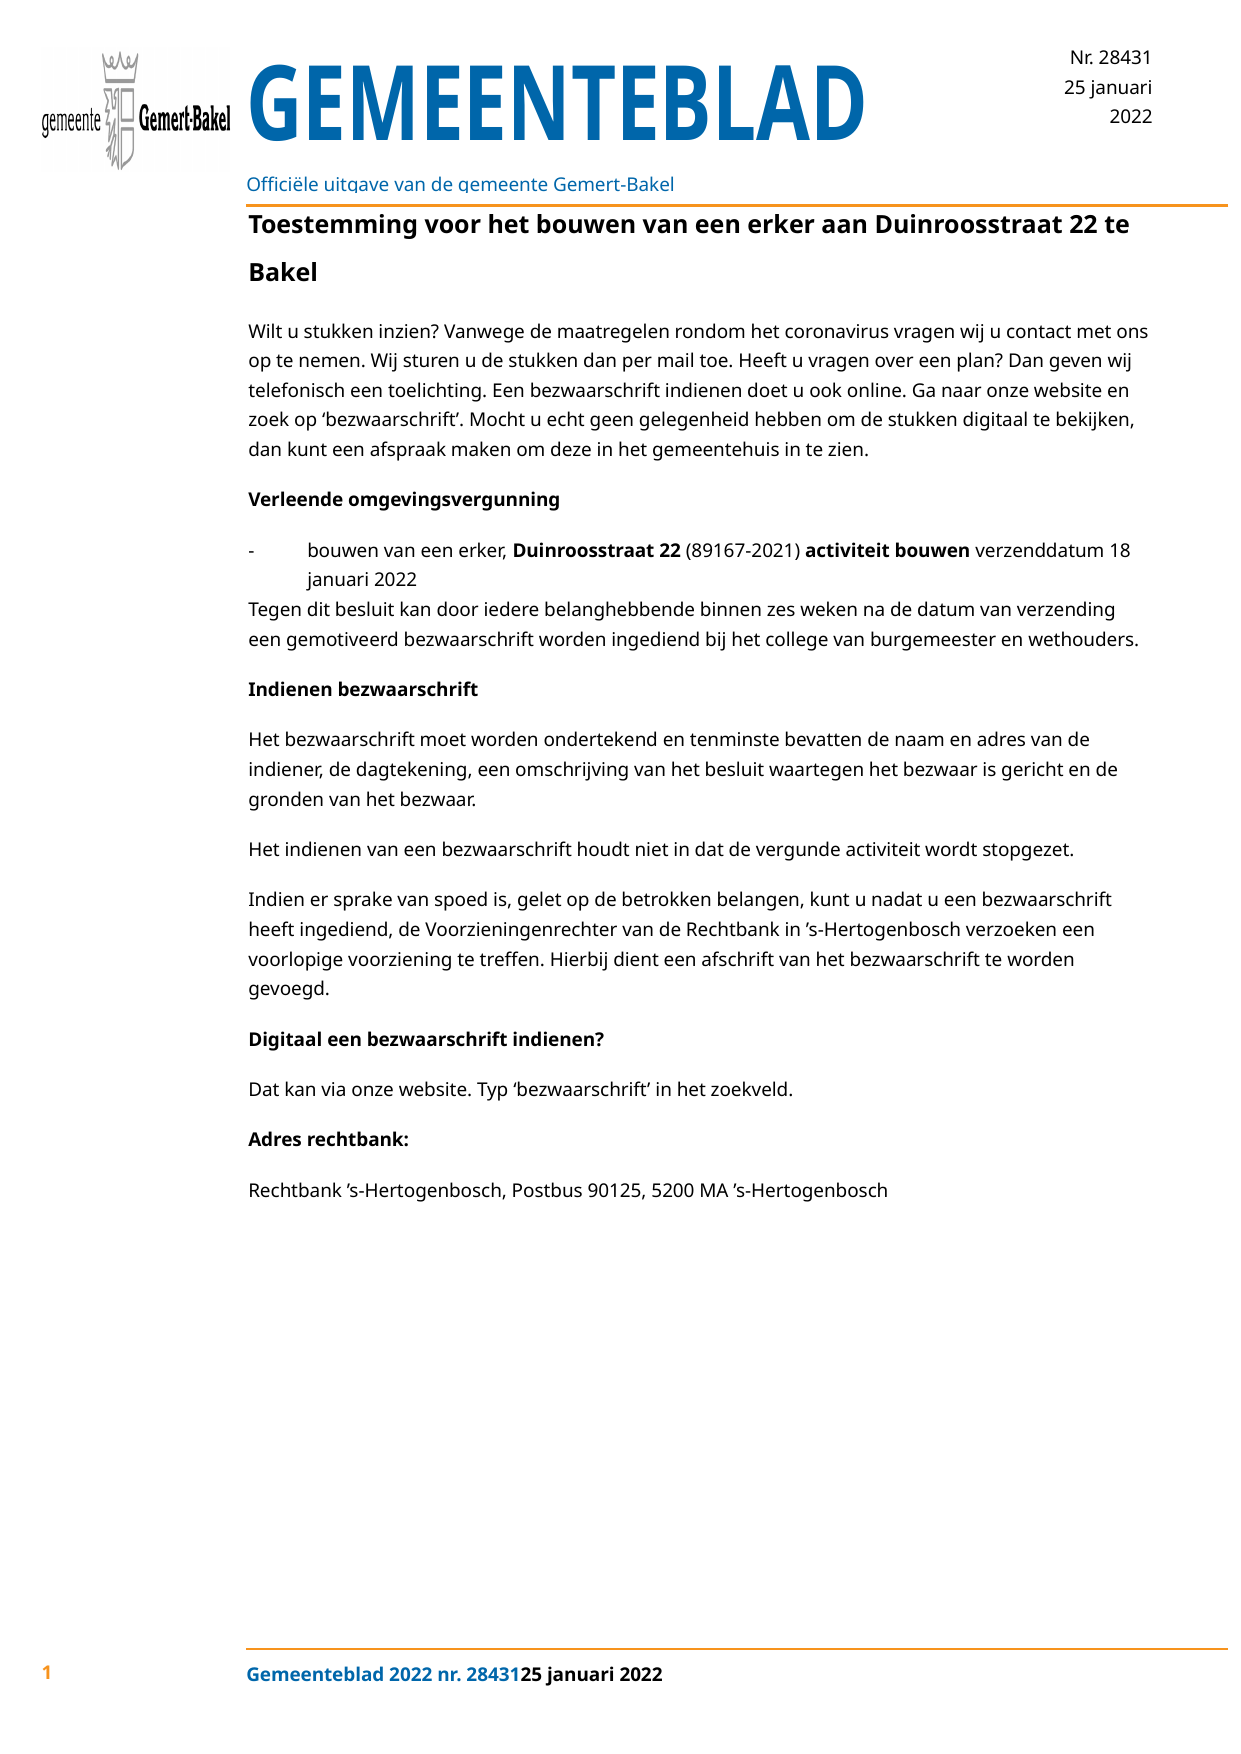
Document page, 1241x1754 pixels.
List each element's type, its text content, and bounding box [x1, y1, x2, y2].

text Tegen dit besluit kan door iedere belanghebbende binnen zes weken na de datum van verzending een gemotiveerd bezwaarschrift worden ingediend bij het college van burgemeester en wethouders. [248, 596, 1152, 652]
text Dat kan via onze website. Typ ‘bezwaarschrift’ in het zoekveld. [248, 1076, 1152, 1102]
text Rechtbank ’s-Hertogenbosch, Postbus 90125, 5200 MA ’s-Hertogenbosch [248, 1177, 1152, 1203]
list bouwen van een erker, Duinroosstraat 22 (89167-2021) activiteit bouwen verzenddatum 18 januari 2022 [248, 537, 1152, 592]
text Digitaal een bezwaarschrift indienen? [248, 1026, 1152, 1052]
text Indien er sprake van spoed is, gelet op de betrokken belangen, kunt u nadat u een bezwaarschrift heeft ingediend, de Voorzieningenrechter van de Rechtbank in ’s-Hertogenbosch verzoeken een voorlopige voorziening te treffen. Hierbij dient een afschrift van het bezwaarschrift te worden gevoegd. [248, 887, 1152, 1001]
text Het bezwaarschrift moet worden ondertekend en tenminste bevatten de naam en adres van de indiener, de dagtekening, een omschrijving van het besluit waartegen het bezwaar is gericht en de gronden van het bezwaar. [248, 727, 1152, 812]
text Het indienen van een bezwaarschrift houdt niet in dat de vergunde activiteit wordt stopgezet. [248, 836, 1152, 862]
picture [41, 47, 231, 172]
text Adres rechtbank: [248, 1127, 1152, 1152]
text Verleende omgevingsvergunning [248, 487, 1152, 512]
text Toestemming voor het bouwen van een erker aan Duinroosstraat 22 te Bakel [248, 207, 1152, 288]
text Indienen bezwaarschrift [248, 676, 1152, 702]
text Wilt u stukken inzien? Vanwege de maatregelen rondom het coronavirus vragen wij u contact met ons op te nemen. Wij sturen u de stukken dan per mail toe. Heeft u vragen over een plan? Dan geven wij telefonisch een toelichting. Een bezwaarschrift indienen doet u ook online. Ga naar onze website en zoek op ‘bezwaarschrift’. Mocht u echt geen gelegenheid hebben om de stukken digitaal te bekijken, dan kunt een afspraak maken om deze in het gemeentehuis in te zien. [248, 318, 1152, 462]
